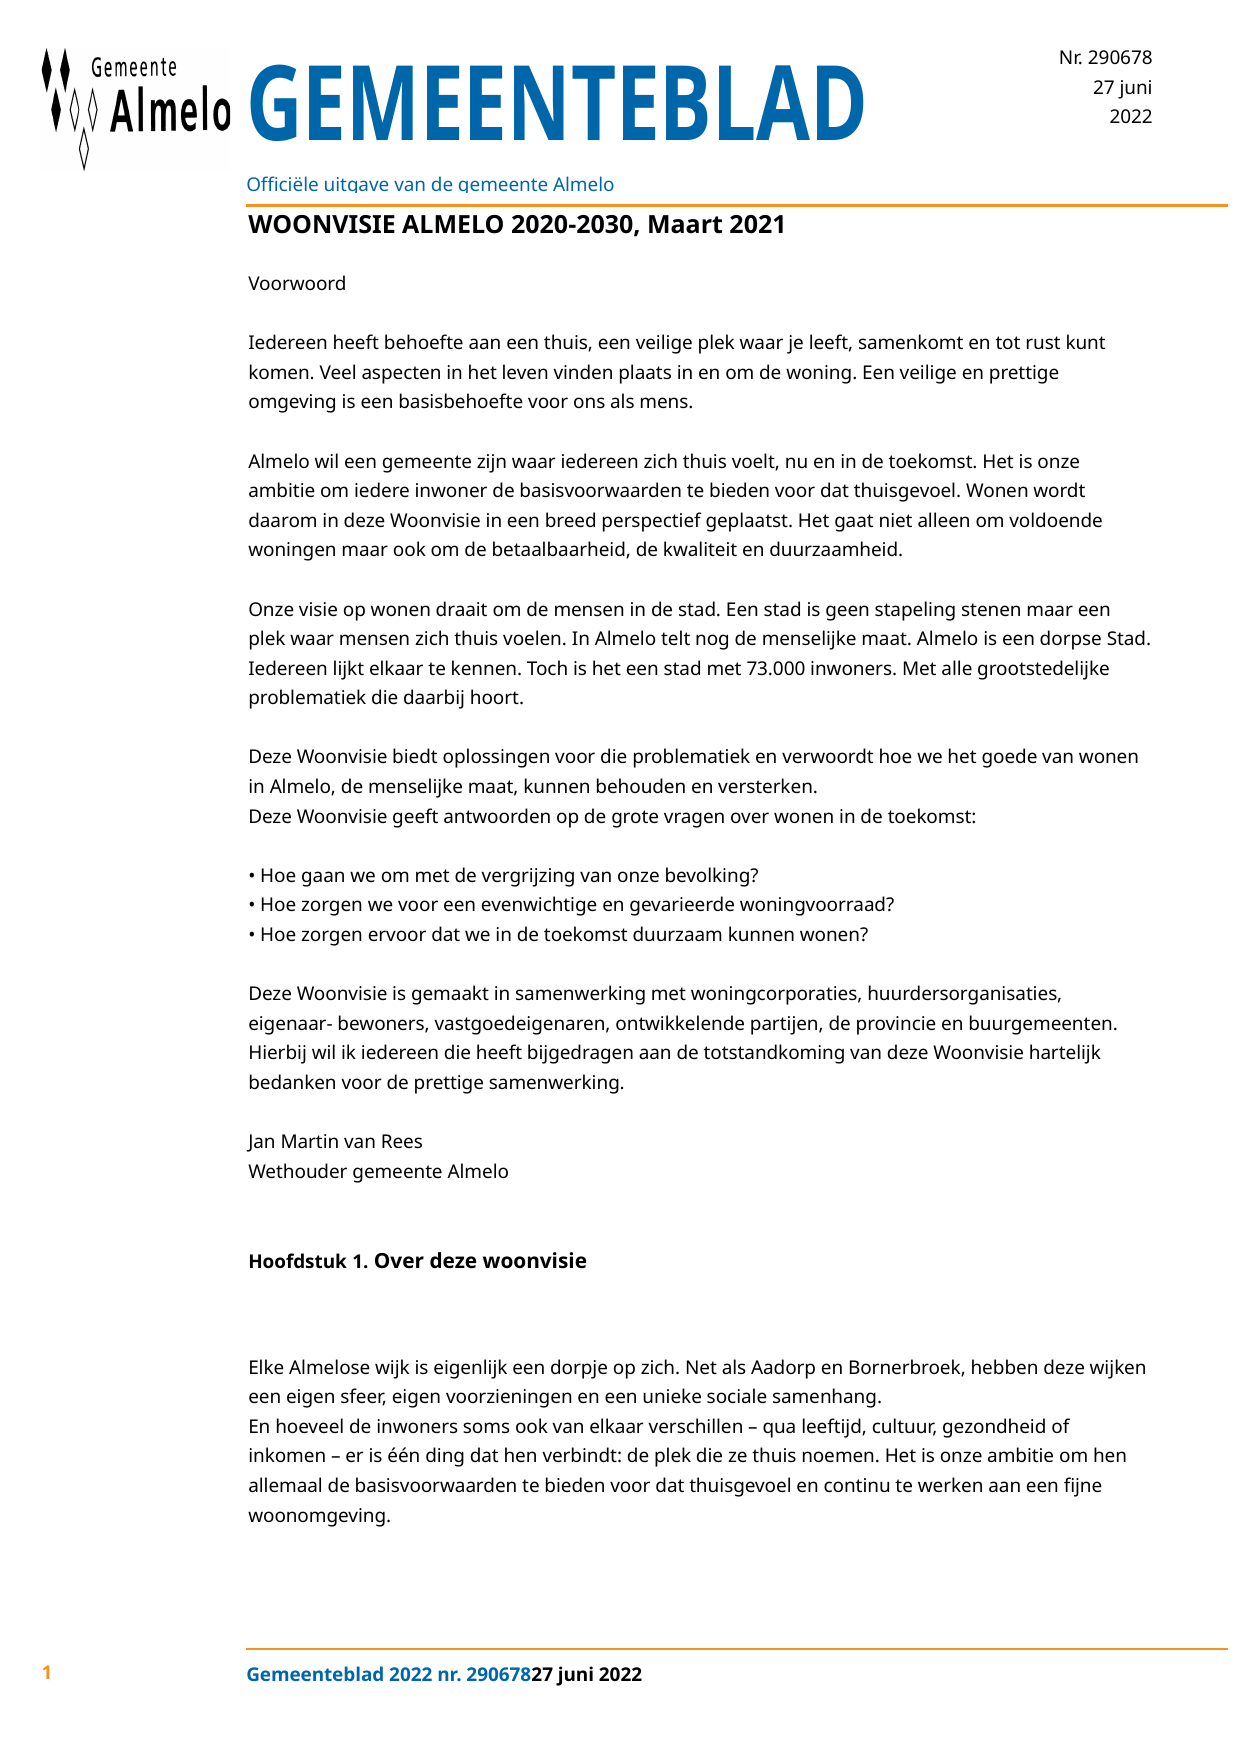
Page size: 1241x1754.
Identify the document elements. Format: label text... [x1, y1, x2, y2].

text • Hoe gaan we om met de vergrijzing van onze bevolking? [248, 862, 1152, 888]
text • Hoe zorgen ervoor dat we in de toekomst duurzaam kunnen wonen? [248, 921, 1152, 947]
text En hoeveel de inwoners soms ook van elkaar verschillen – qua leeftijd, cultuur, gezondheid of inkomen – er is één ding dat hen verbindt: de plek die ze thuis noemen. Het is onze ambitie om hen allemaal de basisvoorwaarden te bieden voor dat thuisgevoel en continu te werken aan een fijne woonomgeving. [248, 1413, 1152, 1527]
text Iedereen heeft behoefte aan een thuis, een veilige plek waar je leeft, samenkomt en tot rust kunt komen. Veel aspecten in het leven vinden plaats in en om de woning. Een veilige en prettige omgeving is een basisbehoefte voor ons als mens. [248, 329, 1152, 414]
text Deze Woonvisie is gemaakt in samenwerking met woningcorporaties, huurdersorganisaties, eigenaar- bewoners, vastgoedeigenaren, ontwikkelende partijen, de provincie en buurgemeenten. [248, 980, 1152, 1036]
text Elke Almelose wijk is eigenlijk een dorpje op zich. Net als Aadorp en Bornerbroek, hebben deze wijken een eigen sfeer, eigen voorzieningen en een unieke sociale samenhang. [248, 1354, 1152, 1409]
text Onze visie op wonen draait om de mensen in de stad. Een stad is geen stapeling stenen maar een plek waar mensen zich thuis voelen. In Almelo telt nog de menselijke maat. Almelo is een dorpse Stad. Iedereen lijkt elkaar te kennen. Toch is het een stad met 73.000 inwoners. Met alle grootstedelijke problematiek die daarbij hoort. [248, 596, 1152, 710]
picture [41, 47, 231, 172]
text • Hoe zorgen we voor een evenwichtige en gevarieerde woningvoorraad? [248, 892, 1152, 917]
text Almelo wil een gemeente zijn waar iedereen zich thuis voelt, nu en in de toekomst. Het is onze ambitie om iedere inwoner de basisvoorwaarden te bieden voor dat thuisgevoel. Wonen wordt daarom in deze Woonvisie in een breed perspectief geplaatst. Het gaat niet alleen om voldoende woningen maar ook om de betaalbaarheid, de kwaliteit en duurzaamheid. [248, 448, 1152, 562]
text WOONVISIE ALMELO 2020-2030, Maart 2021 [248, 207, 1152, 241]
text Hoofdstuk 1. Over deze woonvisie [248, 1247, 1152, 1275]
text Wethouder gemeente Almelo [248, 1158, 1152, 1183]
text Jan Martin van Rees [248, 1128, 1152, 1154]
text Voorwoord [248, 270, 1152, 296]
text Deze Woonvisie geeft antwoorden op de grote vragen over wonen in de toekomst: [248, 803, 1152, 828]
text Deze Woonvisie biedt oplossingen voor die problematiek en verwoordt hoe we het goede van wonen in Almelo, de menselijke maat, kunnen behouden en versterken. [248, 744, 1152, 799]
text Hierbij wil ik iedereen die heeft bijgedragen aan de totstandkoming van deze Woonvisie hartelijk bedanken voor de prettige samenwerking. [248, 1039, 1152, 1095]
